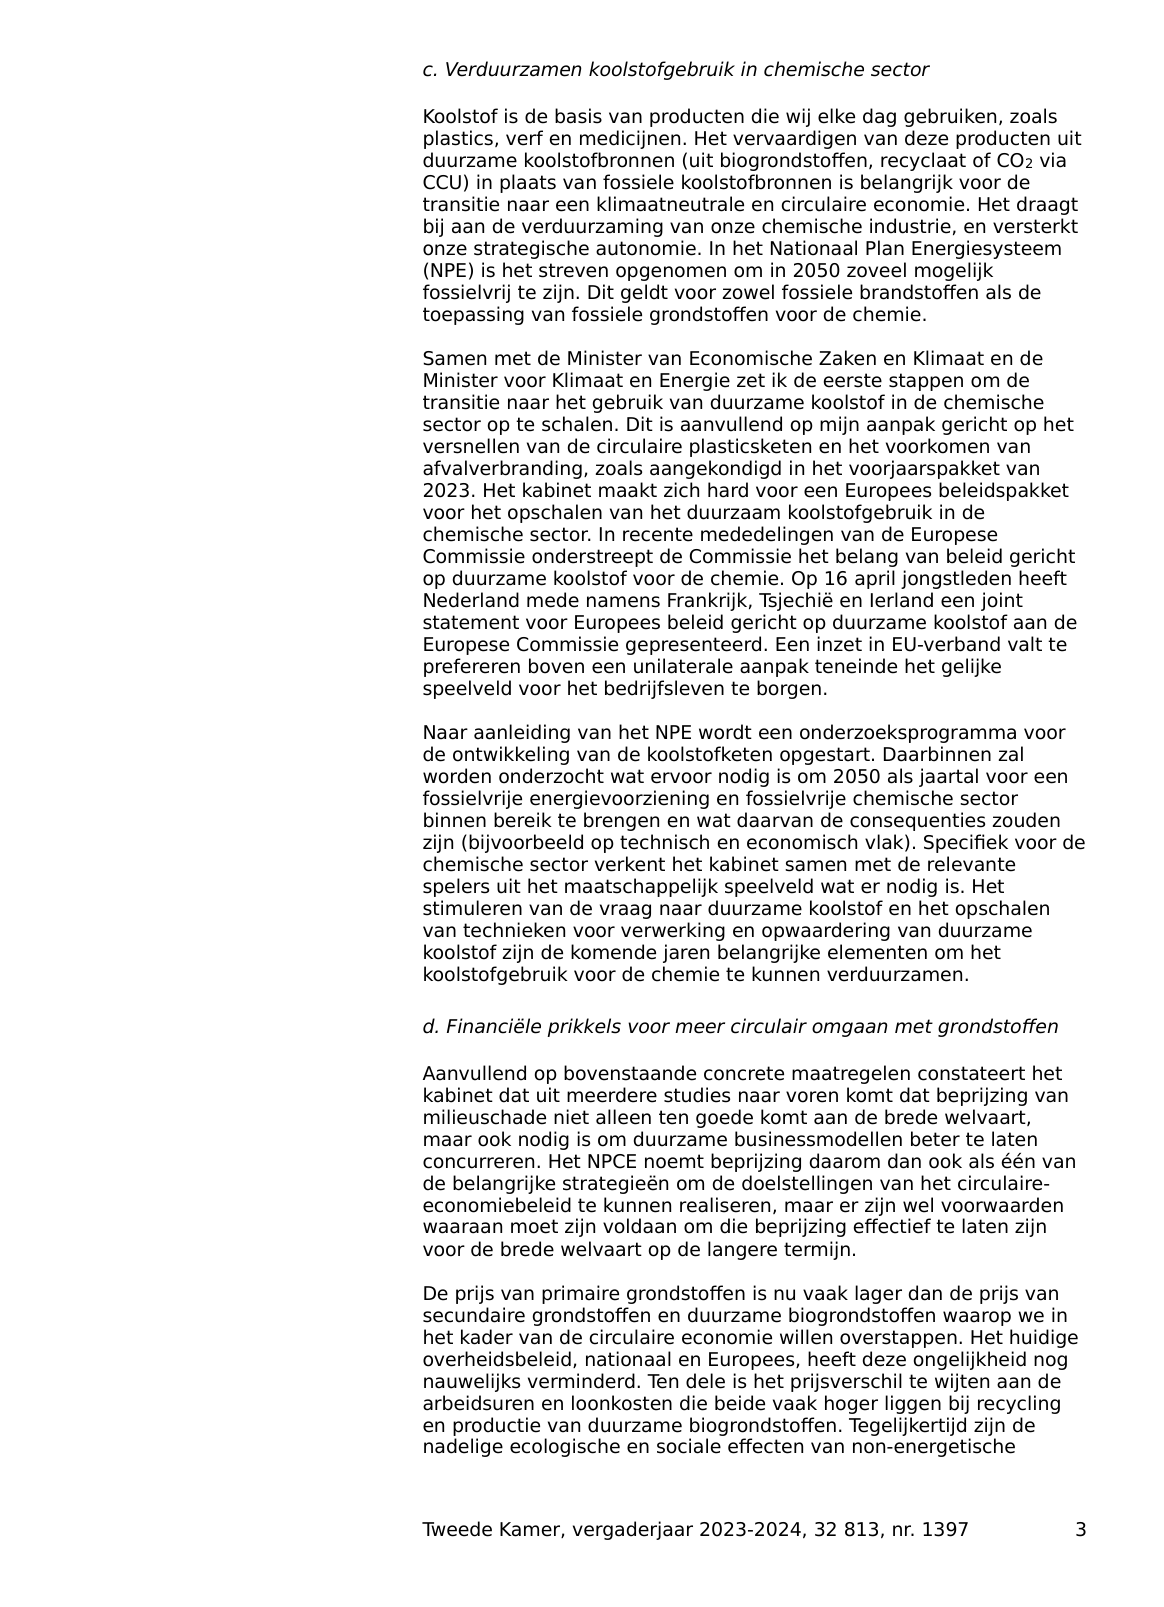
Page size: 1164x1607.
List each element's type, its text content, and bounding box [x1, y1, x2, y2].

text Samen met de Minister van Economische Zaken en Klimaat en de Minister voor Klimaat en Energie zet ik de eerste stappen om de transitie naar het gebruik van duurzame koolstof in de chemische sector op te schalen. Dit is aanvullend op mijn aanpak gericht op het versnellen van de circulaire plasticsketen en het voorkomen van afvalverbranding, zoals aangekondigd in het voorjaarspakket van 2023. Het kabinet maakt zich hard voor een Europees beleidspakket voor het opschalen van het duurzaam koolstofgebruik in de chemische sector. In recente mededelingen van de Europese Commissie onderstreept de Commissie het belang van beleid gericht op duurzame koolstof voor de chemie. Op 16 april jongstleden heeft Nederland mede namens Frankrijk, Tsjechië en Ierland een joint statement voor Europees beleid gericht op duurzame koolstof aan de Europese Commissie gepresenteerd. Een inzet in EU-verband valt te prefereren boven een unilaterale aanpak teneinde het gelijke speelveld voor het bedrijfsleven te borgen. [422, 348, 1087, 700]
subtitle d. Financiële prikkels voor meer circulair omgaan met grondstoffen [422, 1016, 1087, 1038]
text Aanvullend op bovenstaande concrete maatregelen constateert het kabinet dat uit meerdere studies naar voren komt dat beprijzing van milieuschade niet alleen ten goede komt aan de brede welvaart, maar ook nodig is om duurzame businessmodellen beter te laten concurreren. Het NPCE noemt beprijzing daarom dan ook als één van de belangrijke strategieën om de doelstellingen van het circulaire-economiebeleid te kunnen realiseren, maar er zijn wel voorwaarden waaraan moet zijn voldaan om die beprijzing effectief te laten zijn voor de brede welvaart op de langere termijn. [422, 1063, 1087, 1260]
text De prijs van primaire grondstoffen is nu vaak lager dan de prijs van secundaire grondstoffen en duurzame biogrondstoffen waarop we in het kader van de circulaire economie willen overstappen. Het huidige overheidsbeleid, nationaal en Europees, heeft deze ongelijkheid nog nauwelijks verminderd. Ten dele is het prijsverschil te wijten aan de arbeidsuren en loonkosten die beide vaak hoger liggen bij recycling en productie van duurzame biogrondstoffen. Tegelijkertijd zijn de nadelige ecologische en sociale effecten van non-energetische [422, 1283, 1087, 1458]
text Koolstof is de basis van producten die wij elke dag gebruiken, zoals plastics, verf en medicijnen. Het vervaardigen van deze producten uit duurzame koolstofbronnen (uit biogrondstoffen, recyclaat of CO2 via CCU) in plaats van fossiele koolstofbronnen is belangrijk voor de transitie naar een klimaatneutrale en circulaire economie. Het draagt bij aan de verduurzaming van onze chemische industrie, en versterkt onze strategische autonomie. In het Nationaal Plan Energiesysteem (NPE) is het streven opgenomen om in 2050 zoveel mogelijk fossielvrij te zijn. Dit geldt voor zowel fossiele brandstoffen als de toepassing van fossiele grondstoffen voor de chemie. [422, 106, 1087, 326]
subtitle c. Verduurzamen koolstofgebruik in chemische sector [422, 59, 1087, 81]
text Naar aanleiding van het NPE wordt een onderzoeksprogramma voor de ontwikkeling van de koolstofketen opgestart. Daarbinnen zal worden onderzocht wat ervoor nodig is om 2050 als jaartal voor een fossielvrije energievoorziening en fossielvrije chemische sector binnen bereik te brengen en wat daarvan de consequenties zouden zijn (bijvoorbeeld op technisch en economisch vlak). Specifiek voor de chemische sector verkent het kabinet samen met de relevante spelers uit het maatschappelijk speelveld wat er nodig is. Het stimuleren van de vraag naar duurzame koolstof en het opschalen van technieken voor verwerking en opwaardering van duurzame koolstof zijn de komende jaren belangrijke elementen om het koolstofgebruik voor de chemie te kunnen verduurzamen. [422, 722, 1087, 986]
